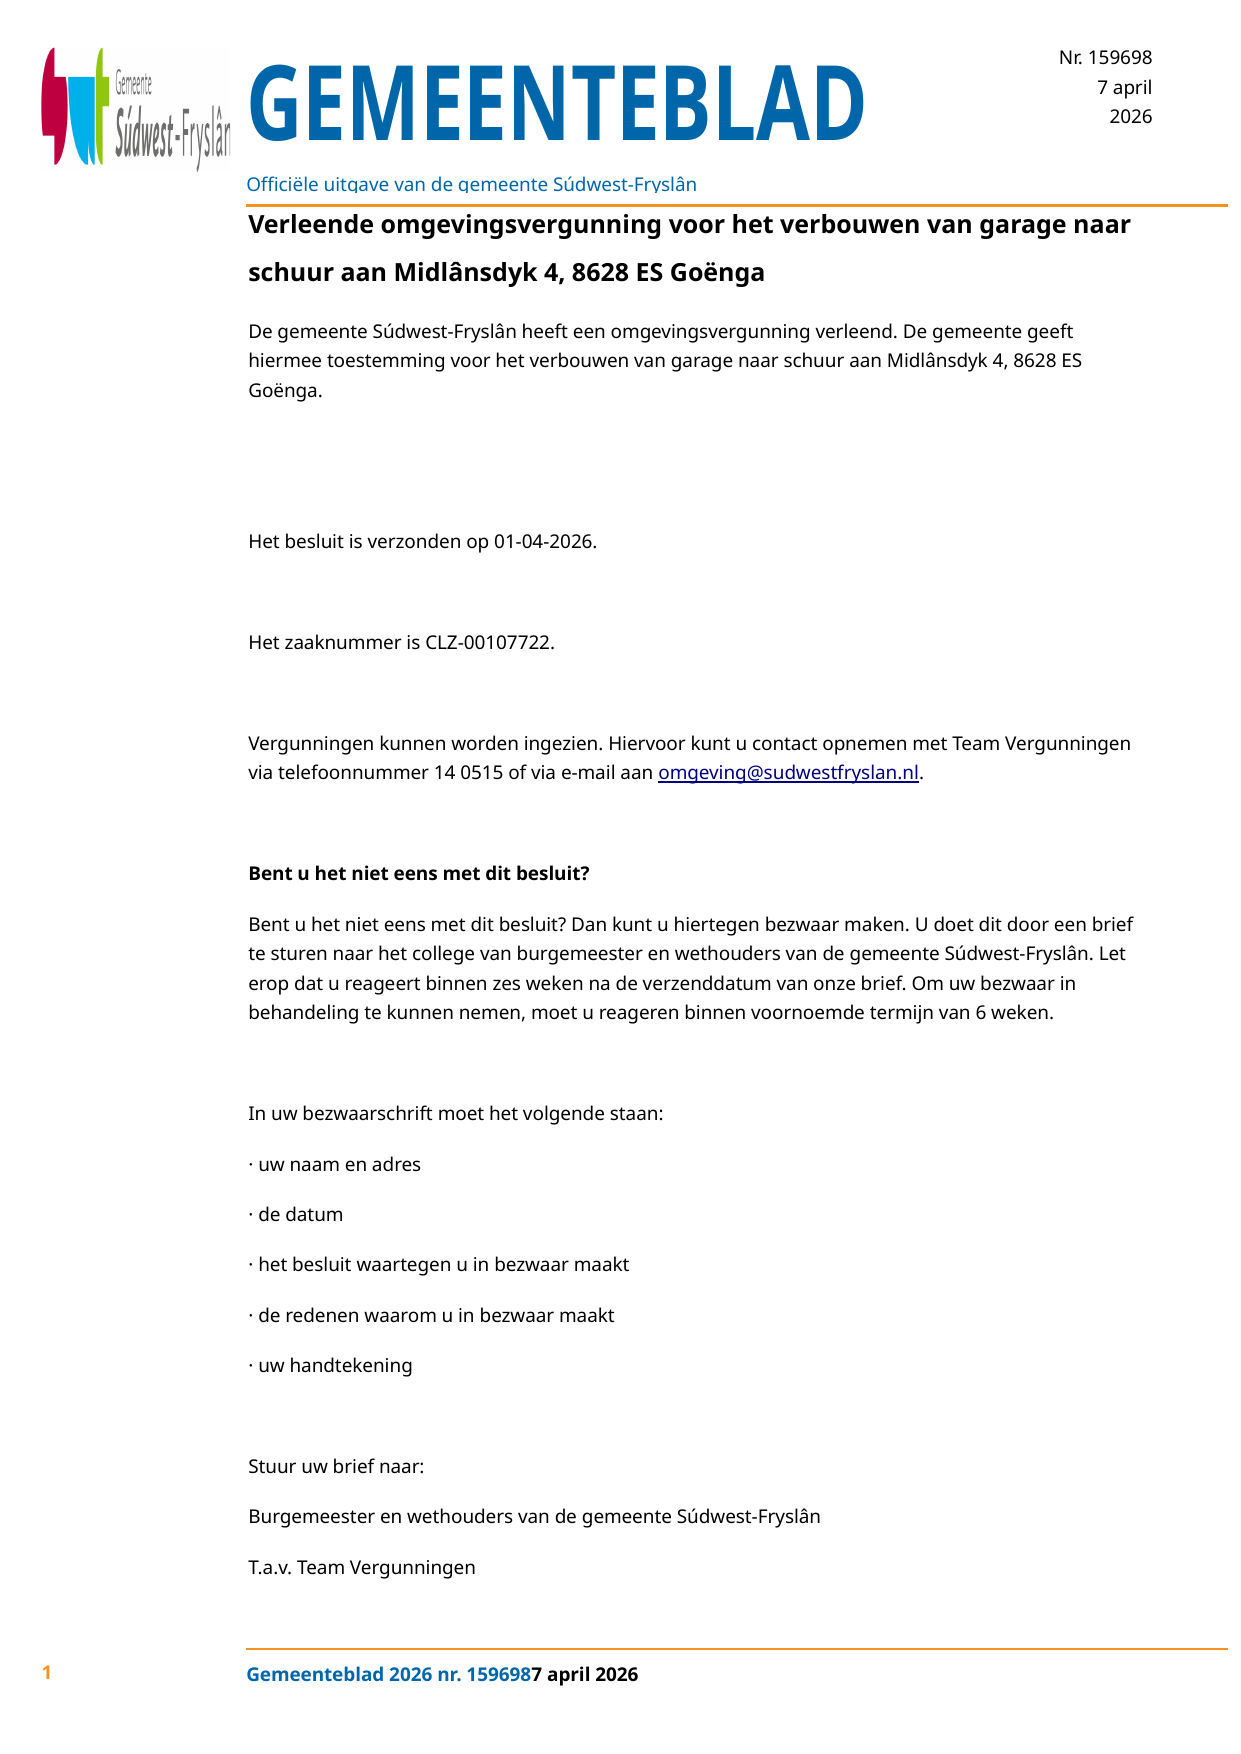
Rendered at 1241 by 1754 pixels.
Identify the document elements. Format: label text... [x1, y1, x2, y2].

text In uw bezwaarschrift moet het volgende staan: [248, 1100, 1152, 1126]
text · de datum [248, 1201, 1152, 1227]
text Verleende omgevingsvergunning voor het verbouwen van garage naar schuur aan Midlânsdyk 4, 8628 ES Goënga [248, 207, 1152, 288]
text Het besluit is verzonden op 01-04-2026. [248, 528, 1152, 554]
text · het besluit waartegen u in bezwaar maakt [248, 1252, 1152, 1277]
text De gemeente Súdwest-Fryslân heeft een omgevingsvergunning verleend. De gemeente geeft hiermee toestemming voor het verbouwen van garage naar schuur aan Midlânsdyk 4, 8628 ES Goënga. [248, 318, 1152, 403]
text Het zaaknummer is CLZ-00107722. [248, 629, 1152, 655]
text · de redenen waarom u in bezwaar maakt [248, 1302, 1152, 1328]
text · uw handtekening [248, 1352, 1152, 1378]
text T.a.v. Team Vergunningen [248, 1554, 1152, 1580]
text Bent u het niet eens met dit besluit? Dan kunt u hiertegen bezwaar maken. U doet dit door een brief te sturen naar het college van burgemeester en wethouders van de gemeente Súdwest-Fryslân. Let erop dat u reageert binnen zes weken na de verzenddatum van onze brief. Om uw bezwaar in behandeling te kunnen nemen, moet u reageren binnen voornoemde termijn van 6 weken. [248, 911, 1152, 1025]
text · uw naam en adres [248, 1151, 1152, 1177]
text Burgemeester en wethouders van de gemeente Súdwest-Fryslân [248, 1504, 1152, 1529]
text Stuur uw brief naar: [248, 1453, 1152, 1479]
picture [41, 47, 231, 172]
text Bent u het niet eens met dit besluit? [248, 860, 1152, 886]
text Vergunningen kunnen worden ingezien. Hiervoor kunt u contact opnemen met Team Vergunningen via telefoonnummer 14 0515 of via e-mail aan omgeving@sudwestfryslan.nl. [248, 730, 1152, 785]
